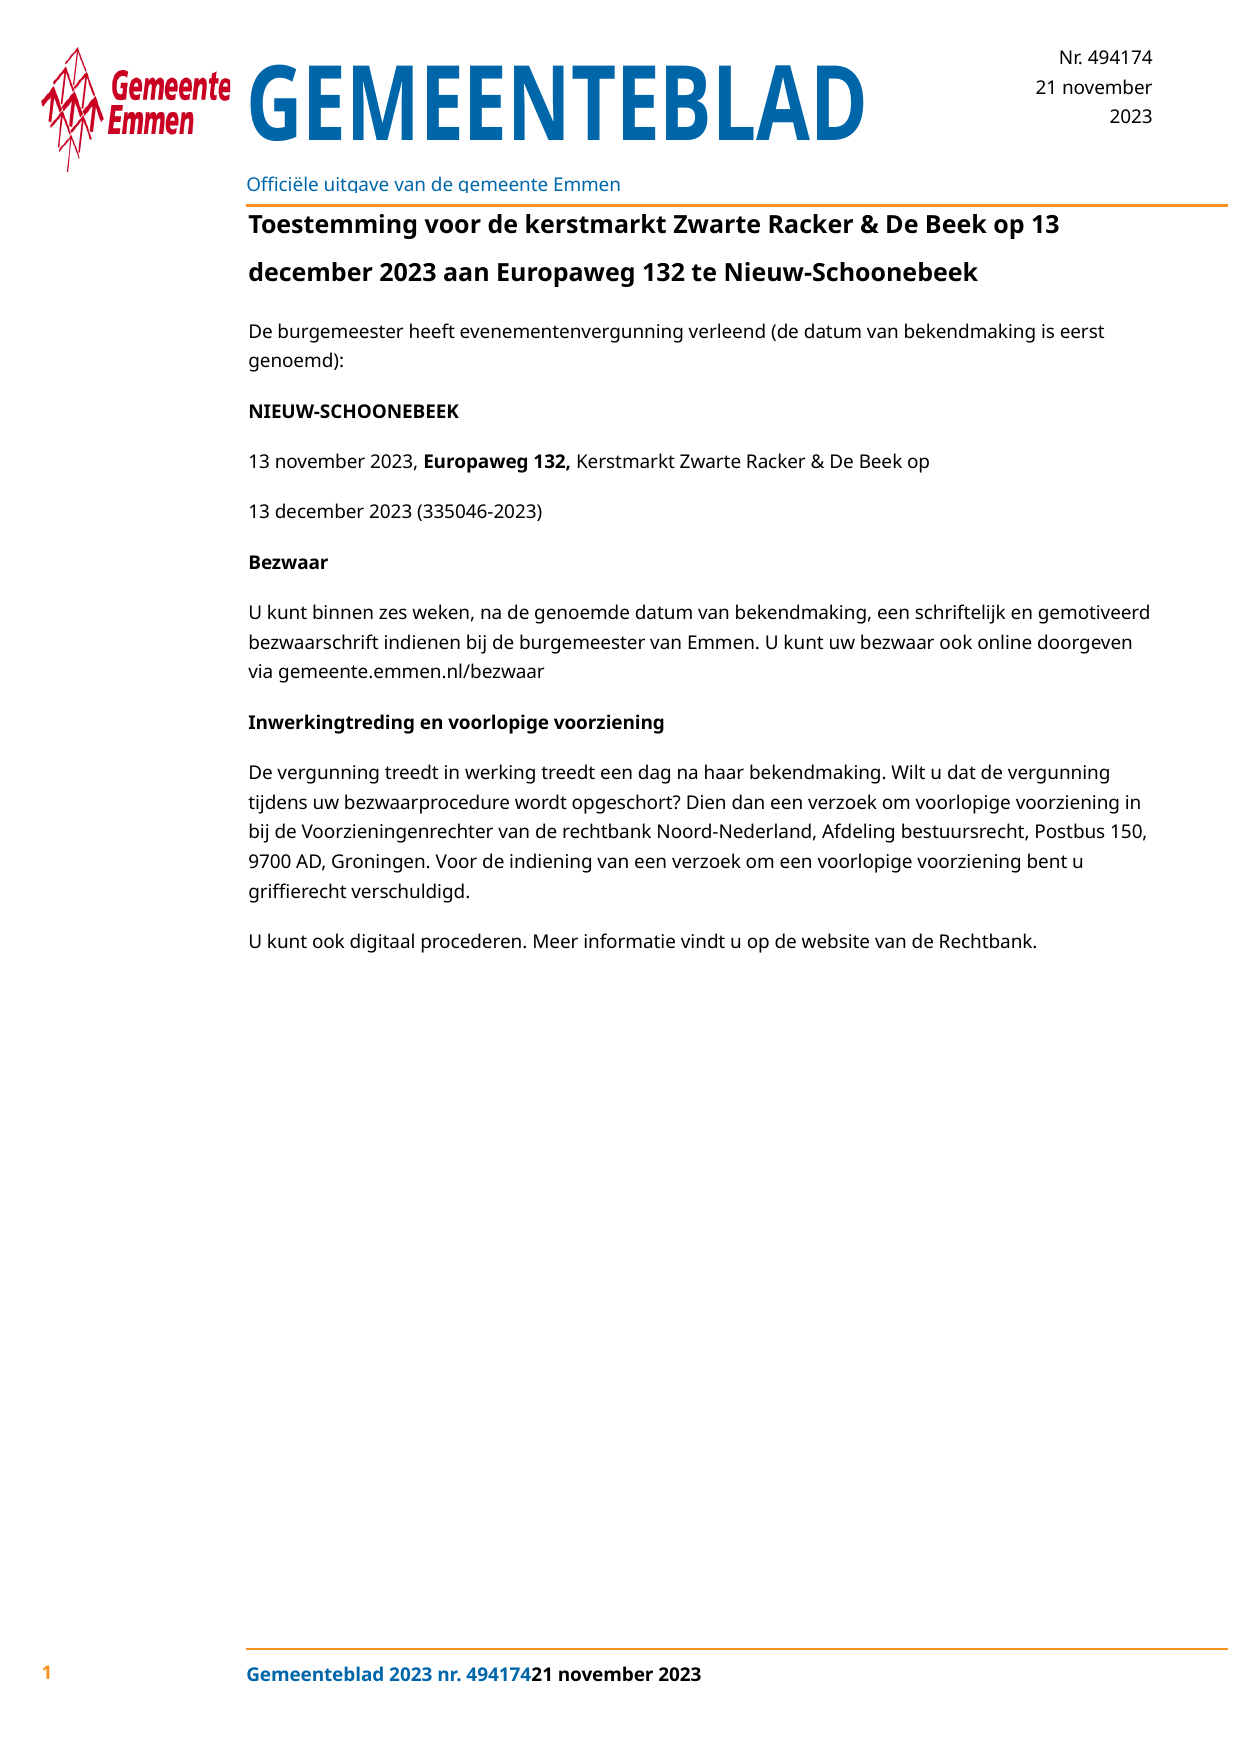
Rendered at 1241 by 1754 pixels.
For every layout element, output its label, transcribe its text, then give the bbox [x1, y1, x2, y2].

text Bezwaar [248, 549, 1152, 575]
text U kunt ook digitaal procederen. Meer informatie vindt u op de website van de Rechtbank. [248, 928, 1152, 954]
text NIEUW-SCHOONEBEEK [248, 398, 1152, 424]
text Toestemming voor de kerstmarkt Zwarte Racker & De Beek op 13 december 2023 aan Europaweg 132 te Nieuw-Schoonebeek [248, 207, 1152, 288]
picture [41, 47, 231, 172]
text U kunt binnen zes weken, na de genoemde datum van bekendmaking, een schriftelijk en gemotiveerd bezwaarschrift indienen bij de burgemeester van Emmen. U kunt uw bezwaar ook online doorgeven via gemeente.emmen.nl/bezwaar [248, 599, 1152, 684]
text 13 november 2023, Europaweg 132, Kerstmarkt Zwarte Racker & De Beek op [248, 448, 1152, 474]
text De vergunning treedt in werking treedt een dag na haar bekendmaking. Wilt u dat de vergunning tijdens uw bezwaarprocedure wordt opgeschort? Dien dan een verzoek om voorlopige voorziening in bij de Voorzieningenrechter van de rechtbank Noord-Nederland, Afdeling bestuursrecht, Postbus 150, 9700 AD, Groningen. Voor de indiening van een verzoek om een voorlopige voorziening bent u griffierecht verschuldigd. [248, 759, 1152, 904]
text Inwerkingtreding en voorlopige voorziening [248, 709, 1152, 735]
text De burgemeester heeft evenementenvergunning verleend (de datum van bekendmaking is eerst genoemd): [248, 318, 1152, 373]
text 13 december 2023 (335046-2023) [248, 499, 1152, 524]
